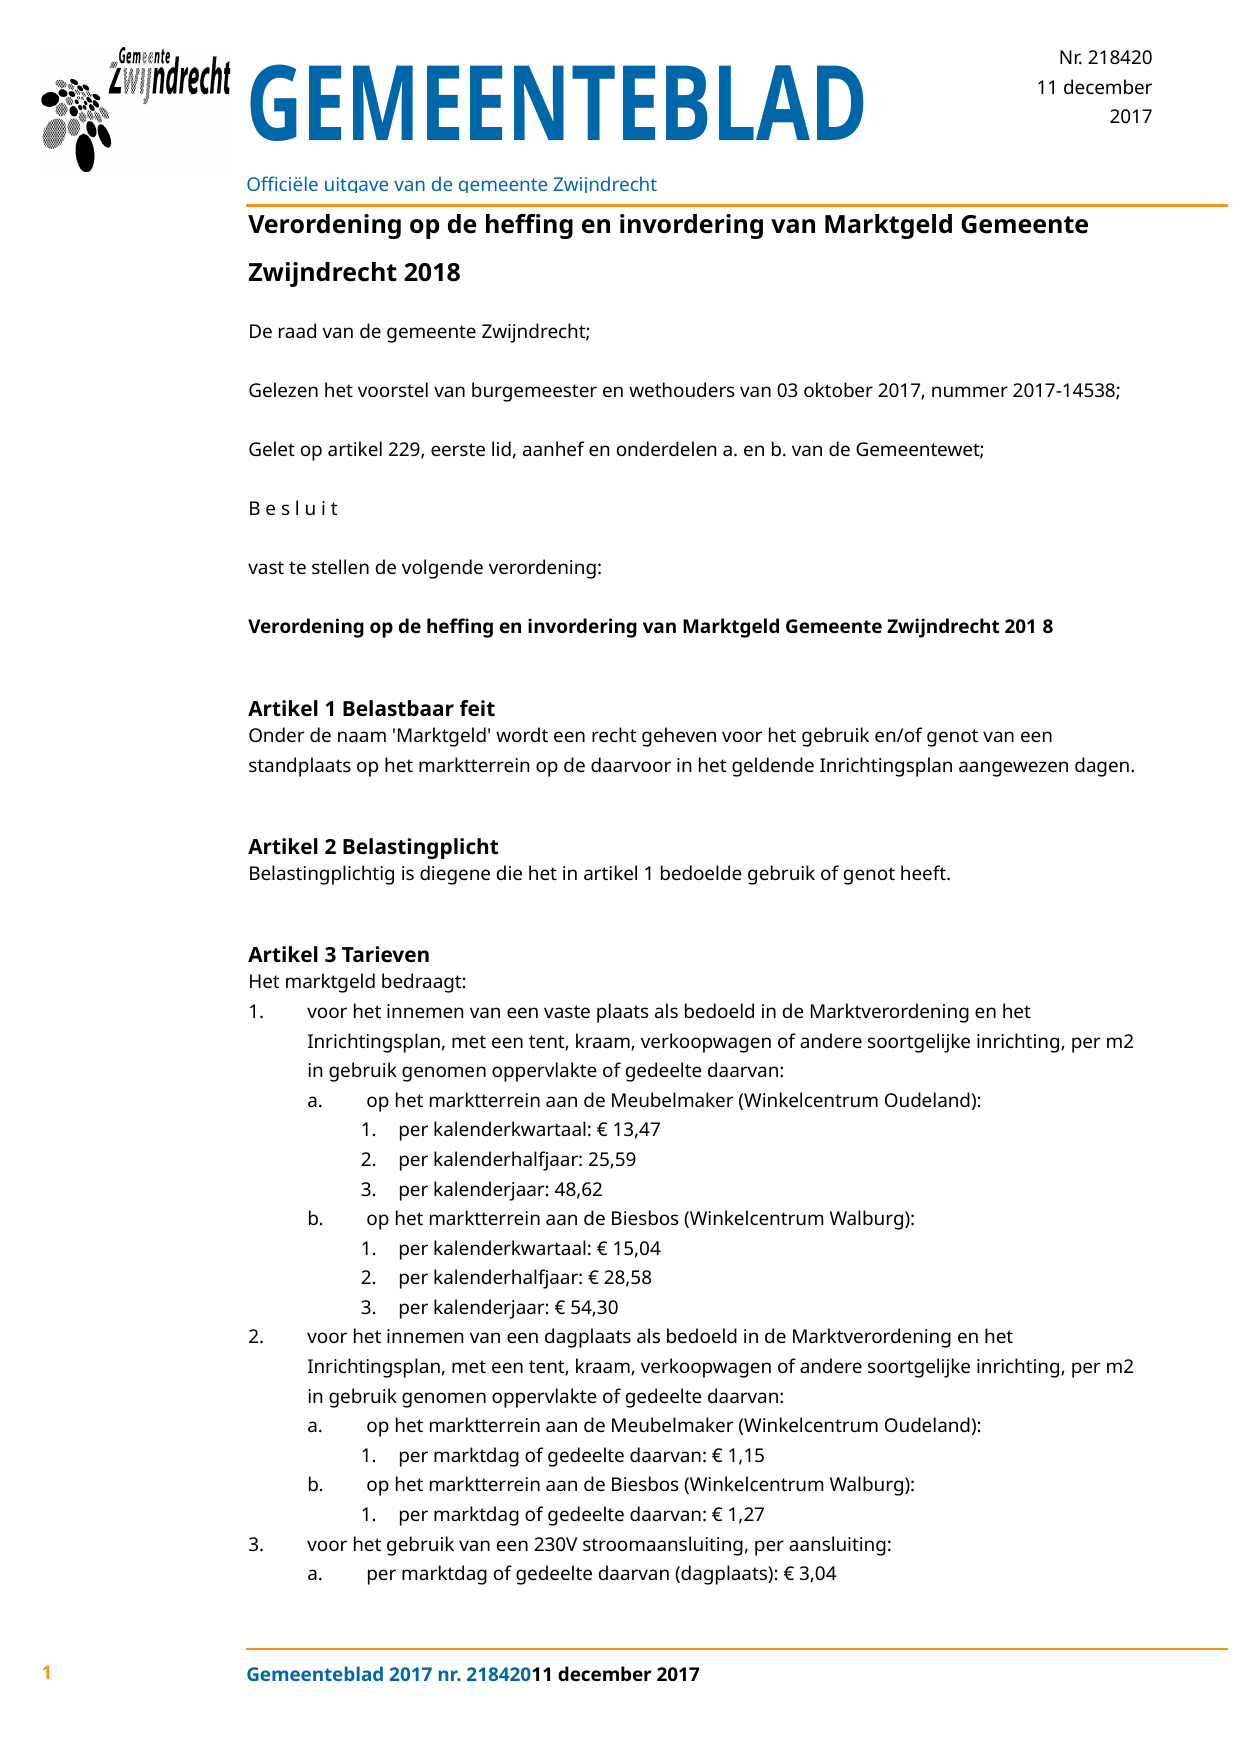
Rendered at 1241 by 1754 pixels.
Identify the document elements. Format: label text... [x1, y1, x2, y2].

picture [41, 47, 231, 172]
text Verordening op de heffing en invordering van Marktgeld Gemeente Zwijndrecht 2018 [248, 207, 1152, 288]
list per marktdag of gedeelte daarvan: € 1,27 [361, 1501, 1152, 1527]
list per marktdag of gedeelte daarvan: € 1,15 [361, 1442, 1152, 1468]
text Artikel 3 Tarieven [248, 940, 1152, 969]
text De raad van de gemeente Zwijndrecht; [248, 318, 1152, 344]
text B e s l u i t [248, 495, 1152, 521]
list per marktdag of gedeelte daarvan (dagplaats): € 3,04 [307, 1560, 1152, 1586]
text Belastingplichtig is diegene die het in artikel 1 bedoelde gebruik of genot heeft. [248, 860, 1152, 886]
list voor het innemen van een vaste plaats als bedoeld in de Marktverordening en het Inrichtingsplan, met een tent, kraam, verkoopwagen of andere soortgelijke inrichting, per m2 in gebruik genomen oppervlakte of gedeelte daarvan: [248, 998, 1152, 1083]
list op het marktterrein aan de Biesbos (Winkelcentrum Walburg): [307, 1205, 1152, 1231]
list per kalenderkwartaal: € 15,04 [361, 1235, 1152, 1261]
list voor het gebruik van een 230V stroomaansluiting, per aansluiting: [248, 1531, 1152, 1556]
text Artikel 1 Belastbaar feit [248, 694, 1152, 722]
text Gelezen het voorstel van burgemeester en wethouders van 03 oktober 2017, nummer 2017-14538; [248, 377, 1152, 403]
list op het marktterrein aan de Meubelmaker (Winkelcentrum Oudeland): [307, 1087, 1152, 1113]
list op het marktterrein aan de Biesbos (Winkelcentrum Walburg): [307, 1472, 1152, 1497]
text Gelet op artikel 229, eerste lid, aanhef en onderdelen a. en b. van de Gemeentewet; [248, 436, 1152, 462]
text Artikel 2 Belastingplicht [248, 832, 1152, 860]
list per kalenderjaar: € 54,30 [361, 1294, 1152, 1320]
list per kalenderkwartaal: € 13,47 [361, 1117, 1152, 1142]
list op het marktterrein aan de Meubelmaker (Winkelcentrum Oudeland): [307, 1412, 1152, 1438]
list per kalenderjaar: 48,62 [361, 1176, 1152, 1201]
text Verordening op de heffing en invordering van Marktgeld Gemeente Zwijndrecht 201 8 [248, 614, 1152, 639]
text vast te stellen de volgende verordening: [248, 554, 1152, 580]
text Onder de naam 'Marktgeld' wordt een recht geheven voor het gebruik en/of genot van een standplaats op het marktterrein op de daarvoor in het geldende Inrichtingsplan aangewezen dagen. [248, 722, 1152, 777]
list per kalenderhalfjaar: 25,59 [361, 1146, 1152, 1172]
text Het marktgeld bedraagt: [248, 969, 1152, 994]
list per kalenderhalfjaar: € 28,58 [361, 1264, 1152, 1290]
list voor het innemen van een dagplaats als bedoeld in de Marktverordening en het Inrichtingsplan, met een tent, kraam, verkoopwagen of andere soortgelijke inrichting, per m2 in gebruik genomen oppervlakte of gedeelte daarvan: [248, 1324, 1152, 1408]
